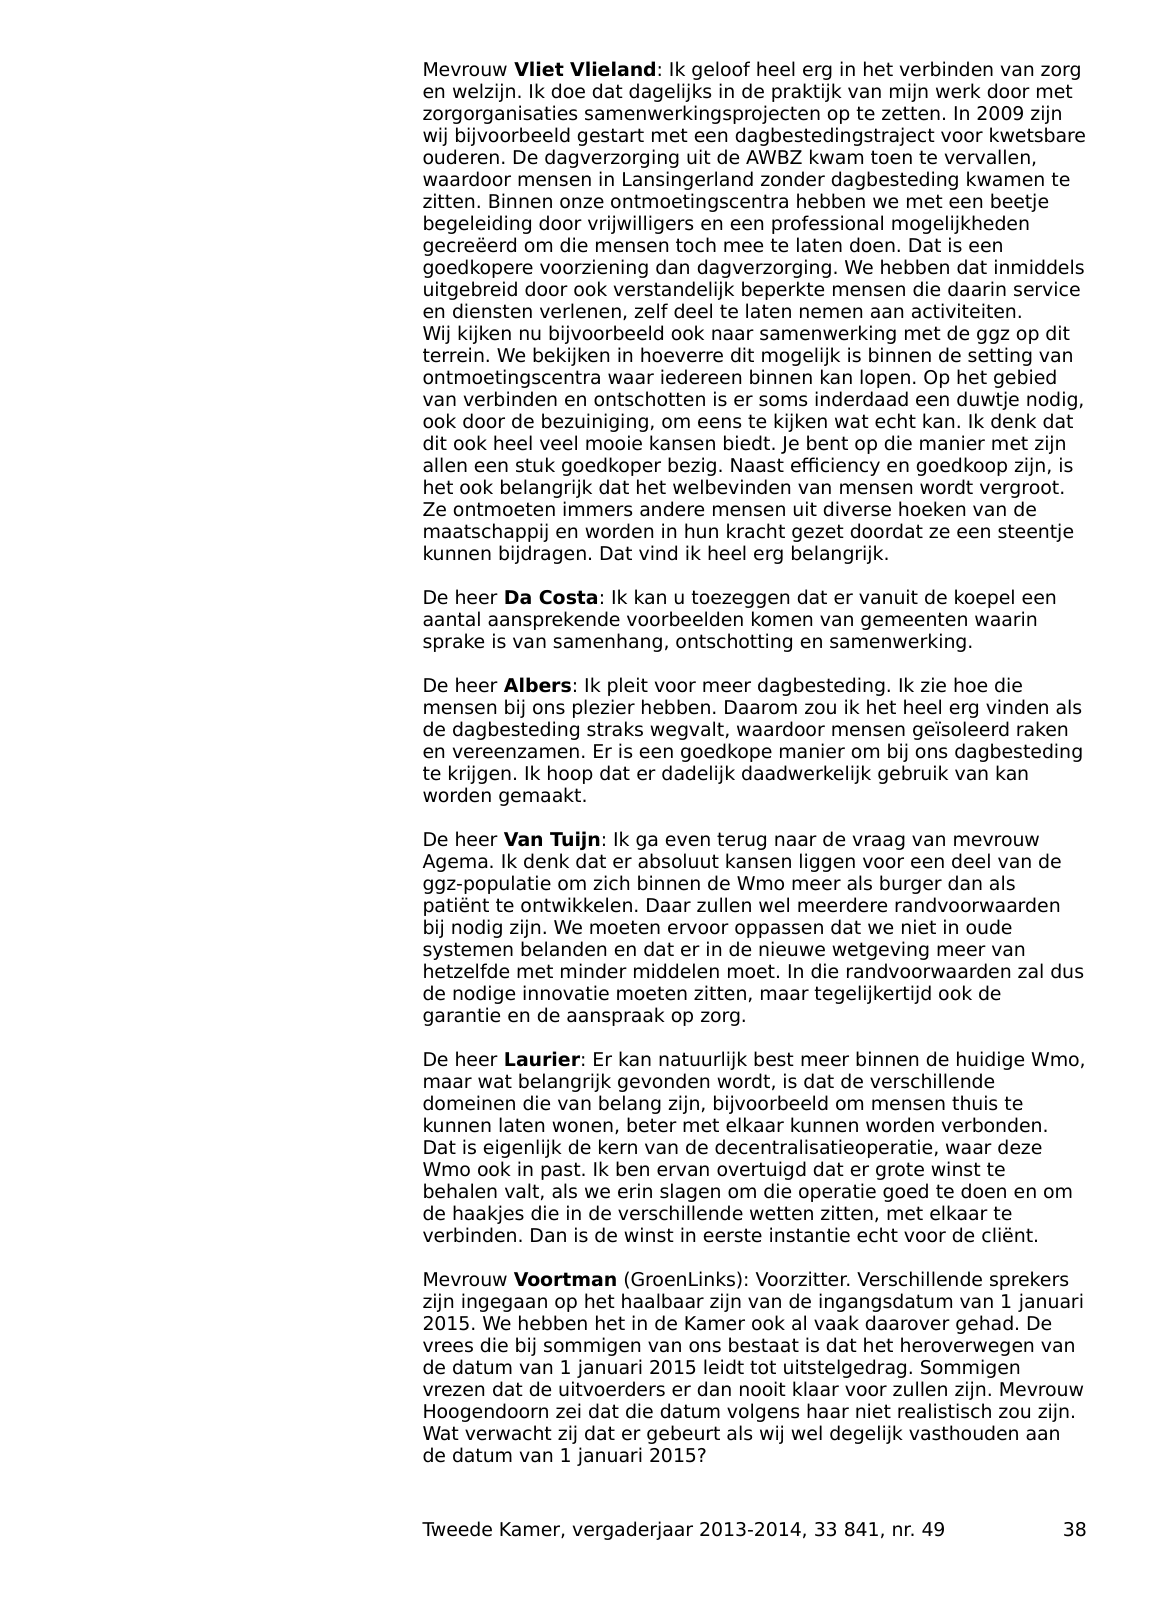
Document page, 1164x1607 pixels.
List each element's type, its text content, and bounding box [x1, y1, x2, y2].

text De heer Laurier: Er kan natuurlijk best meer binnen de huidige Wmo, maar wat belangrijk gevonden wordt, is dat de verschillende domeinen die van belang zijn, bijvoorbeeld om mensen thuis te kunnen laten wonen, beter met elkaar kunnen worden verbonden. Dat is eigenlijk de kern van de decentralisatieoperatie, waar deze Wmo ook in past. Ik ben ervan overtuigd dat er grote winst te behalen valt, als we erin slagen om die operatie goed te doen en om de haakjes die in de verschillende wetten zitten, met elkaar te verbinden. Dan is de winst in eerste instantie echt voor de cliënt. [422, 1049, 1087, 1247]
text Wij kijken nu bijvoorbeeld ook naar samenwerking met de ggz op dit terrein. We bekijken in hoeverre dit mogelijk is binnen de setting van ontmoetingscentra waar iedereen binnen kan lopen. Op het gebied van verbinden en ontschotten is er soms inderdaad een duwtje nodig, ook door de bezuiniging, om eens te kijken wat echt kan. Ik denk dat dit ook heel veel mooie kansen biedt. Je bent op die manier met zijn allen een stuk goedkoper bezig. Naast efficiency en goedkoop zijn, is het ook belangrijk dat het welbevinden van mensen wordt vergroot. Ze ontmoeten immers andere mensen uit diverse hoeken van de maatschappij en worden in hun kracht gezet doordat ze een steentje kunnen bijdragen. Dat vind ik heel erg belangrijk. [422, 323, 1087, 564]
text De heer Albers: Ik pleit voor meer dagbesteding. Ik zie hoe die mensen bij ons plezier hebben. Daarom zou ik het heel erg vinden als de dagbesteding straks wegvalt, waardoor mensen geïsoleerd raken en vereenzamen. Er is een goedkope manier om bij ons dagbesteding te krijgen. Ik hoop dat er dadelijk daadwerkelijk gebruik van kan worden gemaakt. [422, 675, 1087, 807]
text De heer Da Costa: Ik kan u toezeggen dat er vanuit de koepel een aantal aansprekende voorbeelden komen van gemeenten waarin sprake is van samenhang, ontschotting en samenwerking. [422, 587, 1087, 653]
text Mevrouw Vliet Vlieland: Ik geloof heel erg in het verbinden van zorg en welzijn. Ik doe dat dagelijks in de praktijk van mijn werk door met zorgorganisaties samenwerkingsprojecten op te zetten. In 2009 zijn wij bijvoorbeeld gestart met een dagbestedingstraject voor kwetsbare ouderen. De dagverzorging uit de AWBZ kwam toen te vervallen, waardoor mensen in Lansingerland zonder dagbesteding kwamen te zitten. Binnen onze ontmoetingscentra hebben we met een beetje begeleiding door vrijwilligers en een professional mogelijkheden gecreëerd om die mensen toch mee te laten doen. Dat is een goedkopere voorziening dan dagverzorging. We hebben dat inmiddels uitgebreid door ook verstandelijk beperkte mensen die daarin service en diensten verlenen, zelf deel te laten nemen aan activiteiten. [422, 59, 1087, 323]
text Mevrouw Voortman (GroenLinks): Voorzitter. Verschillende sprekers zijn ingegaan op het haalbaar zijn van de ingangsdatum van 1 januari 2015. We hebben het in de Kamer ook al vaak daarover gehad. De vrees die bij sommigen van ons bestaat is dat het heroverwegen van de datum van 1 januari 2015 leidt tot uitstelgedrag. Sommigen vrezen dat de uitvoerders er dan nooit klaar voor zullen zijn. Mevrouw Hoogendoorn zei dat die datum volgens haar niet realistisch zou zijn. Wat verwacht zij dat er gebeurt als wij wel degelijk vasthouden aan de datum van 1 januari 2015? [422, 1269, 1087, 1467]
text De heer Van Tuijn: Ik ga even terug naar de vraag van mevrouw Agema. Ik denk dat er absoluut kansen liggen voor een deel van de ggz-populatie om zich binnen de Wmo meer als burger dan als patiënt te ontwikkelen. Daar zullen wel meerdere randvoorwaarden bij nodig zijn. We moeten ervoor oppassen dat we niet in oude systemen belanden en dat er in de nieuwe wetgeving meer van hetzelfde met minder middelen moet. In die randvoorwaarden zal dus de nodige innovatie moeten zitten, maar tegelijkertijd ook de garantie en de aanspraak op zorg. [422, 829, 1087, 1027]
